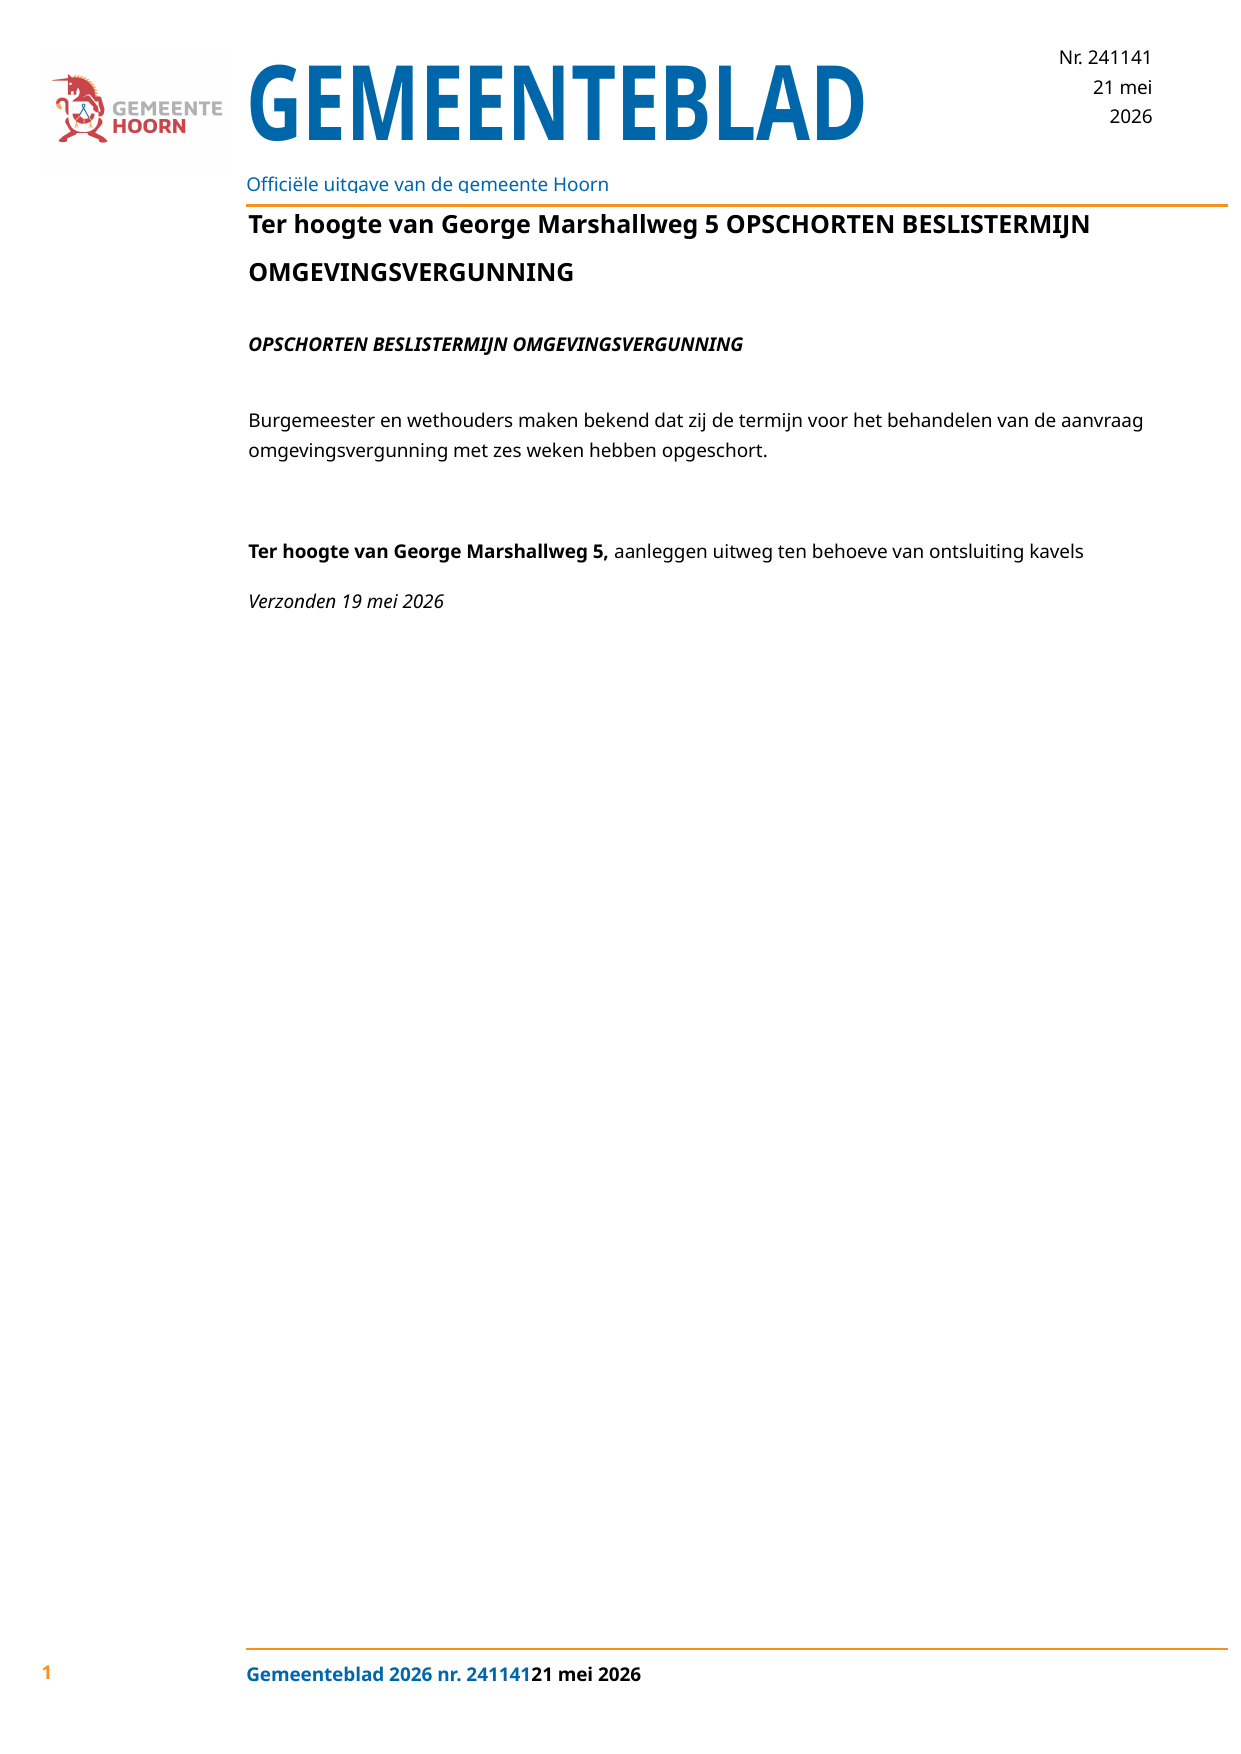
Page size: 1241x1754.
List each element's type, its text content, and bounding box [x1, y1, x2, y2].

text Ter hoogte van George Marshallweg 5 OPSCHORTEN BESLISTERMIJN OMGEVINGSVERGUNNING [248, 207, 1152, 288]
text Verzonden 19 mei 2026 [248, 588, 1152, 614]
text OPSCHORTEN BESLISTERMIJN OMGEVINGSVERGUNNING [248, 331, 1152, 357]
picture [41, 47, 231, 172]
text Ter hoogte van George Marshallweg 5, aanleggen uitweg ten behoeve van ontsluiting kavels [248, 538, 1152, 564]
text Burgemeester en wethouders maken bekend dat zij de termijn voor het behandelen van de aanvraag omgevingsvergunning met zes weken hebben opgeschort. [248, 408, 1152, 463]
